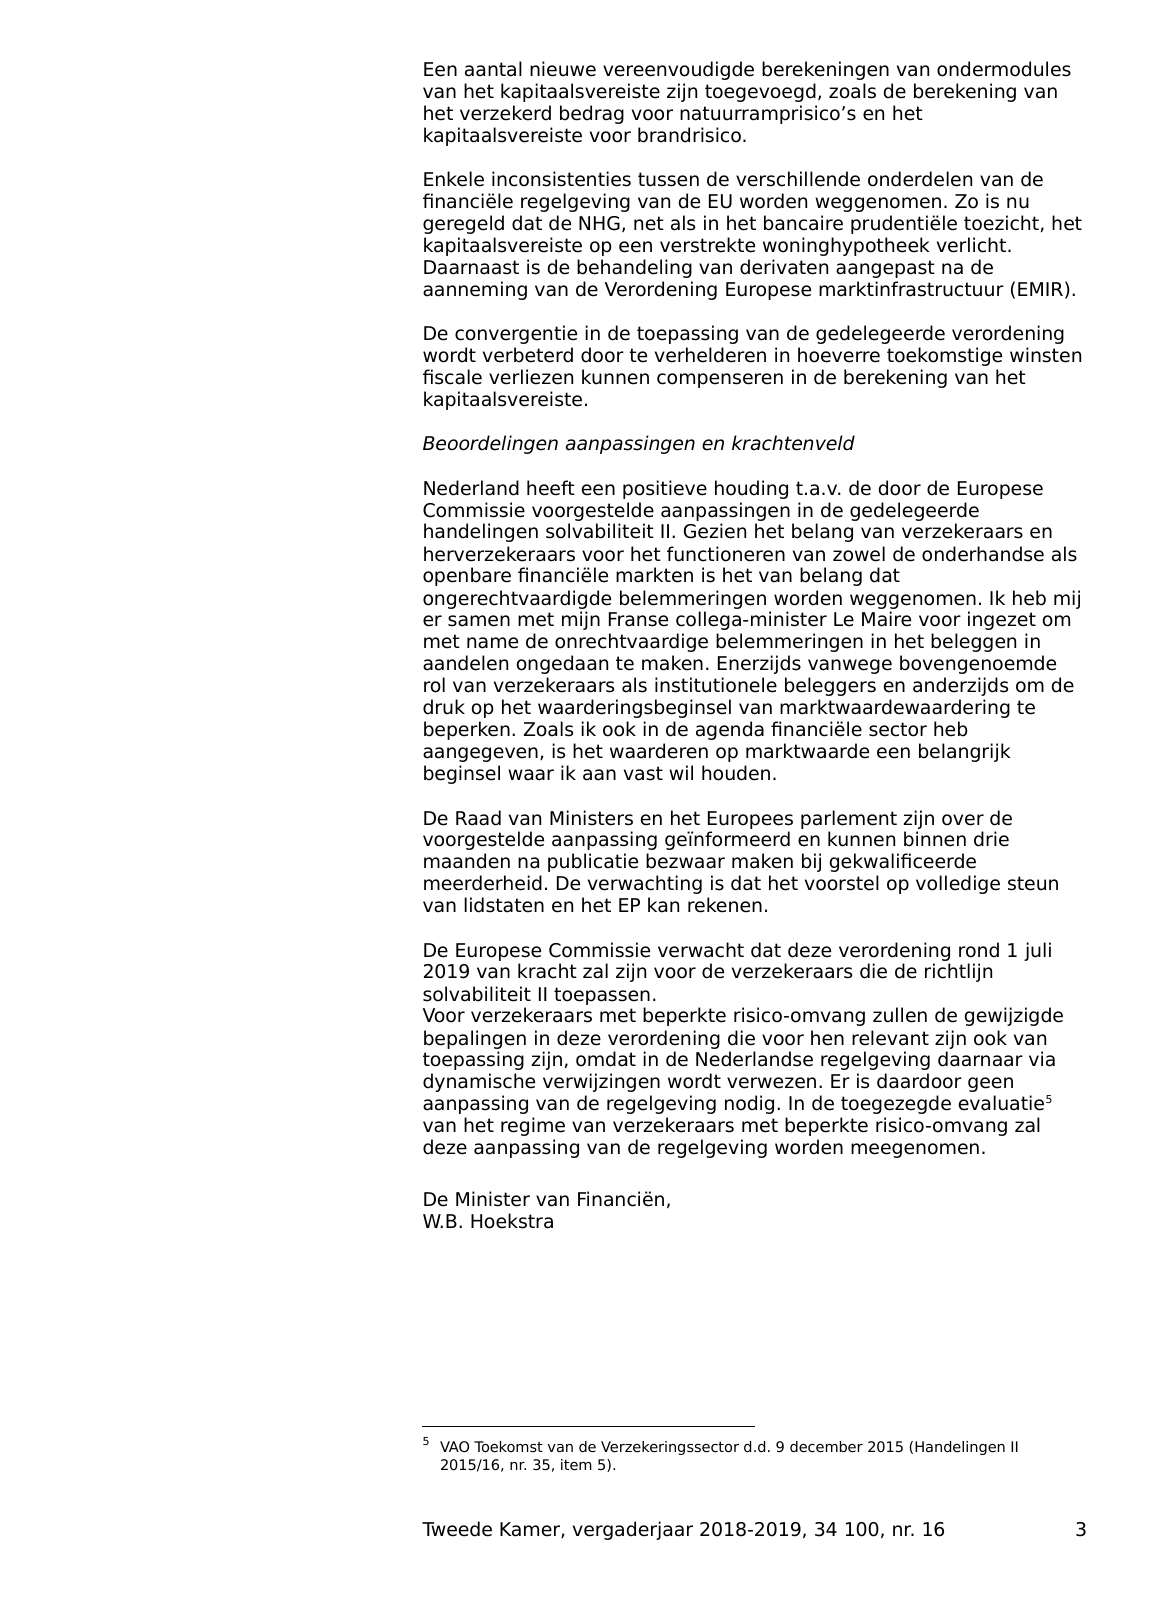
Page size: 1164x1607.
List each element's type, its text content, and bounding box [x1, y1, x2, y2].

text De Minister van Financiën, W.B. Hoekstra [422, 1189, 1087, 1233]
text VAO Toekomst van de Verzekeringssector d.d. 9 december 2015 (Handelingen II 2015/16, nr. 35, item 5). [422, 1435, 1087, 1474]
text Een aantal nieuwe vereenvoudigde berekeningen van ondermodules van het kapitaalsvereiste zijn toegevoegd, zoals de berekening van het verzekerd bedrag voor natuurramprisico’s en het kapitaalsvereiste voor brandrisico. [422, 59, 1087, 147]
subtitle Beoordelingen aanpassingen en krachtenveld [422, 433, 1087, 455]
text Enkele inconsistenties tussen de verschillende onderdelen van de financiële regelgeving van de EU worden weggenomen. Zo is nu geregeld dat de NHG, net als in het bancaire prudentiële toezicht, het kapitaalsvereiste op een verstrekte woninghypotheek verlicht. Daarnaast is de behandeling van derivaten aangepast na de aanneming van de Verordening Europese marktinfrastructuur (EMIR). [422, 169, 1087, 301]
text De convergentie in de toepassing van de gedelegeerde verordening wordt verbeterd door te verhelderen in hoeverre toekomstige winsten fiscale verliezen kunnen compenseren in de berekening van het kapitaalsvereiste. [422, 323, 1087, 411]
text De Europese Commissie verwacht dat deze verordening rond 1 juli 2019 van kracht zal zijn voor de verzekeraars die de richtlijn solvabiliteit II toepassen. [422, 939, 1087, 1005]
text De Raad van Ministers en het Europees parlement zijn over de voorgestelde aanpassing geïnformeerd en kunnen binnen drie maanden na publicatie bezwaar maken bij gekwalificeerde meerderheid. De verwachting is dat het voorstel op volledige steun van lidstaten en het EP kan rekenen. [422, 807, 1087, 917]
text Nederland heeft een positieve houding t.a.v. de door de Europese Commissie voorgestelde aanpassingen in de gedelegeerde handelingen solvabiliteit II. Gezien het belang van verzekeraars en herverzekeraars voor het functioneren van zowel de onderhandse als openbare financiële markten is het van belang dat ongerechtvaardigde belemmeringen worden weggenomen. Ik heb mij er samen met mijn Franse collega-minister Le Maire voor ingezet om met name de onrechtvaardige belemmeringen in het beleggen in aandelen ongedaan te maken. Enerzijds vanwege bovengenoemde rol van verzekeraars als institutionele beleggers en anderzijds om de druk op het waarderingsbeginsel van marktwaardewaardering te beperken. Zoals ik ook in de agenda financiële sector heb aangegeven, is het waarderen op marktwaarde een belangrijk beginsel waar ik aan vast wil houden. [422, 477, 1087, 785]
text Voor verzekeraars met beperkte risico-omvang zullen de gewijzigde bepalingen in deze verordening die voor hen relevant zijn ook van toepassing zijn, omdat in de Nederlandse regelgeving daarnaar via dynamische verwijzingen wordt verwezen. Er is daardoor geen aanpassing van de regelgeving nodig. In de toegezegde evaluatie van het regime van verzekeraars met beperkte risico-omvang zal deze aanpassing van de regelgeving worden meegenomen. [422, 1005, 1087, 1159]
